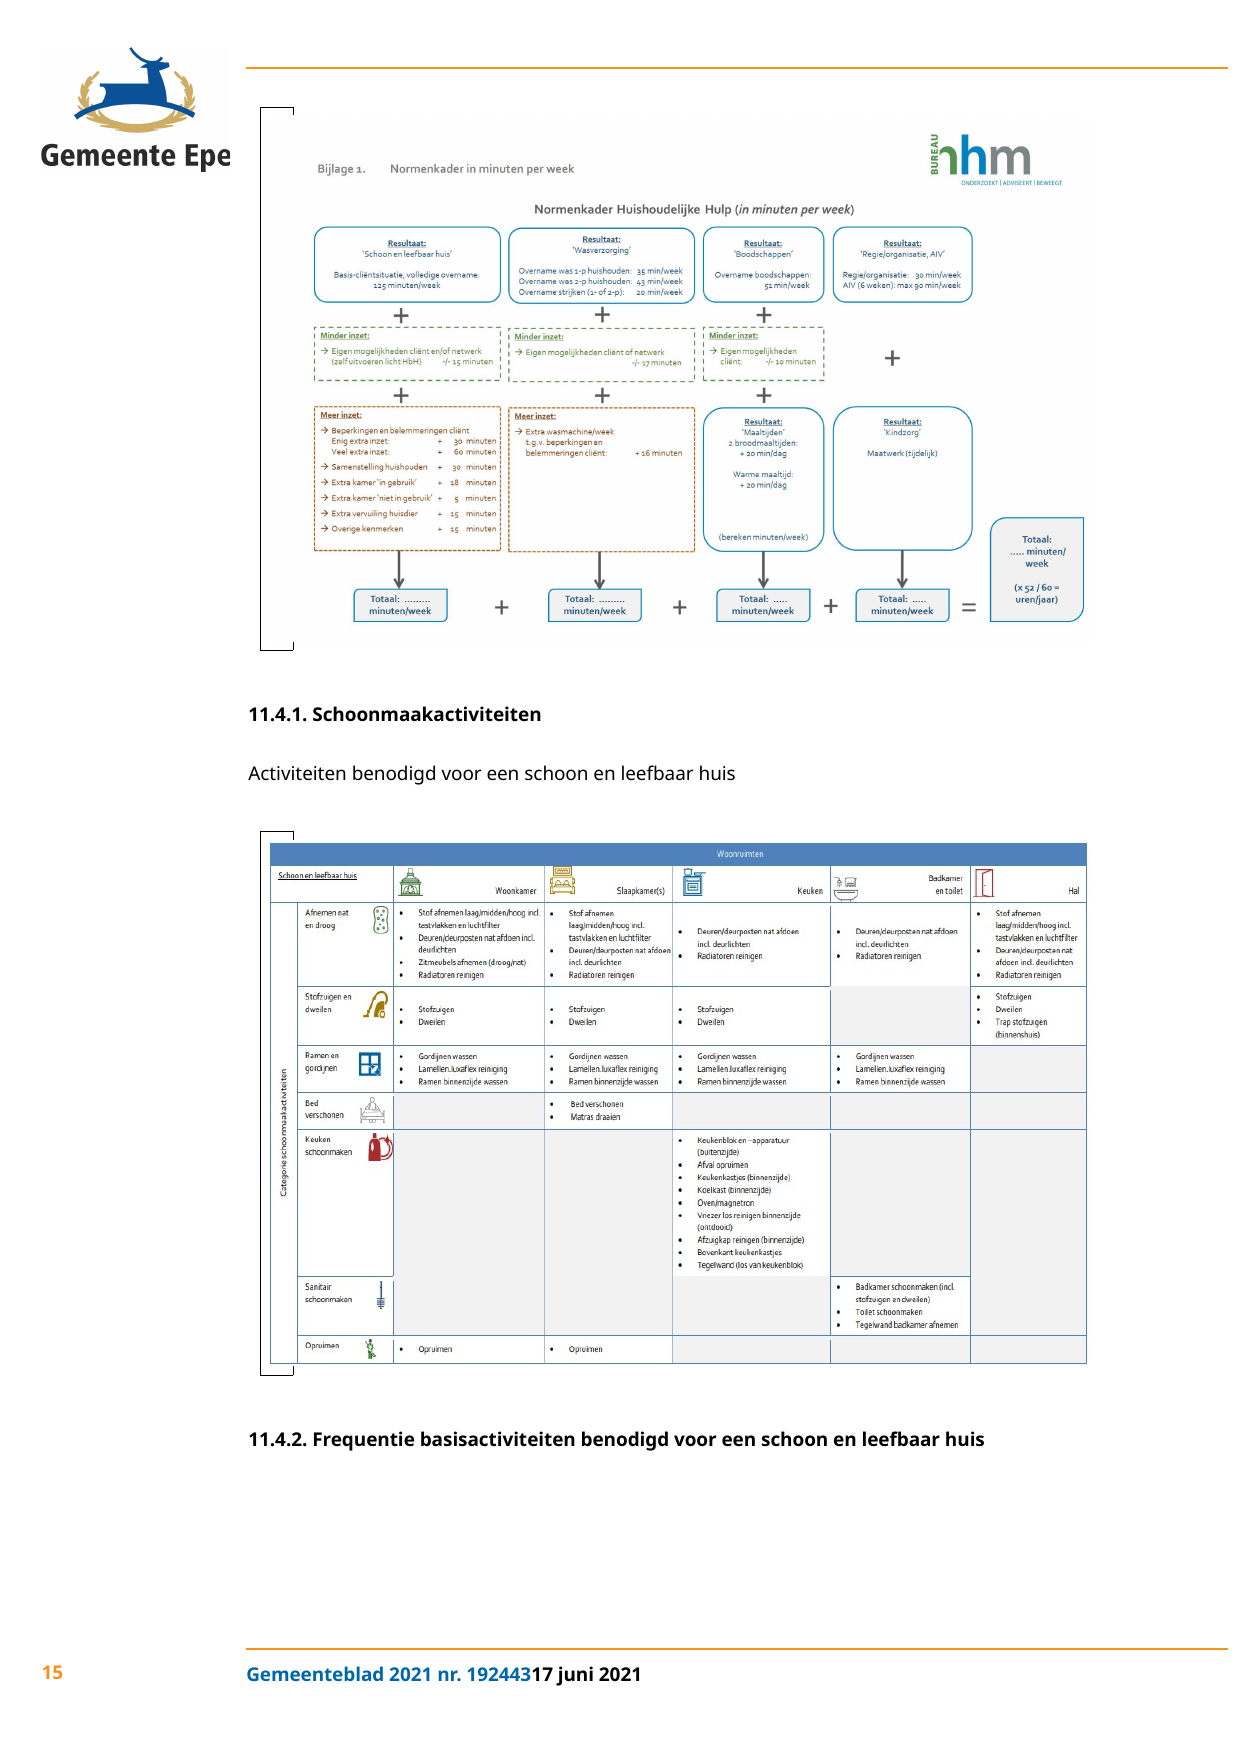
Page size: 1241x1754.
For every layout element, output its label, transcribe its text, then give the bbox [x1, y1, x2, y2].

picture [268, 115, 1090, 642]
text 11.4.2. Frequentie basisactiviteiten benodigd voor een schoon en leefbaar huis [248, 1426, 1152, 1452]
text Activiteiten benodigd voor een schoon en leefbaar huis [248, 760, 1152, 786]
picture [268, 840, 1090, 1366]
text 11.4.1. Schoonmaakactiviteiten [248, 701, 1152, 727]
picture [41, 47, 231, 172]
